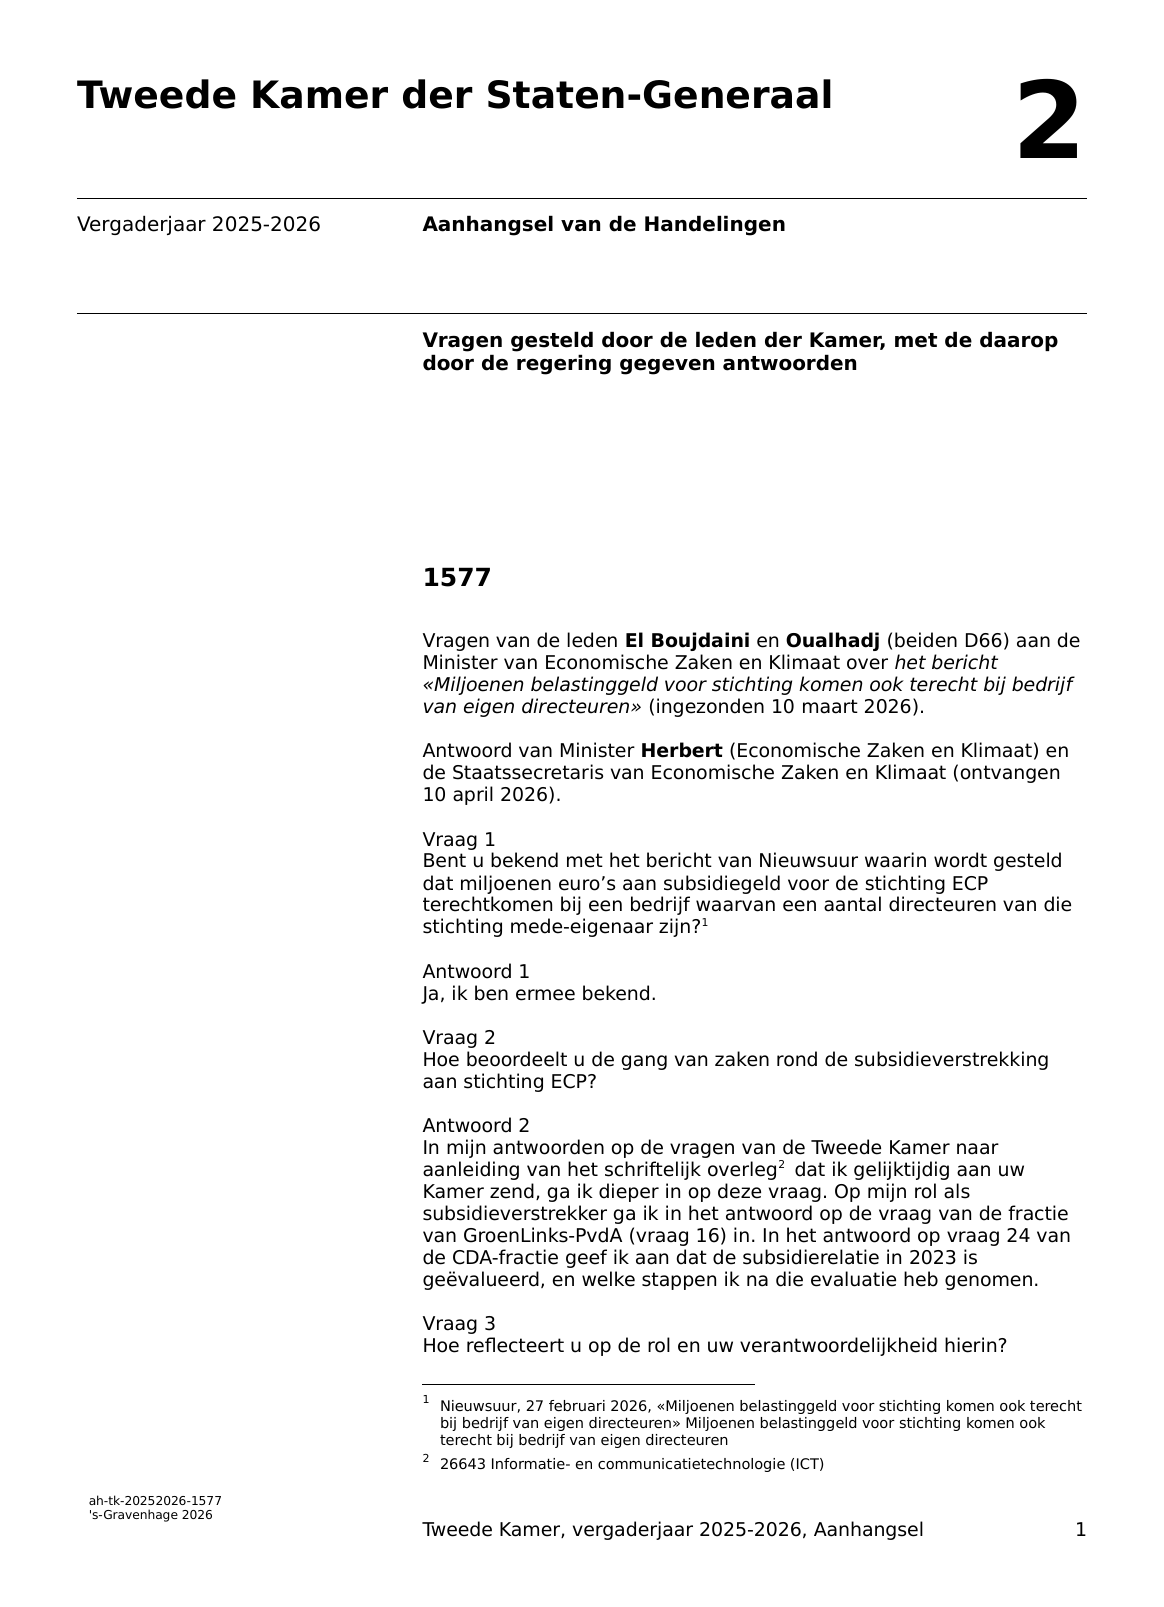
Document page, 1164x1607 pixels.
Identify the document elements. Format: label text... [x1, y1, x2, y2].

table_header Tweede Kamer der Staten-Generaal [77, 59, 886, 198]
text Vraag 1 [422, 828, 1087, 850]
text 26643 Informatie- en communicatietechnologie (ICT) [422, 1452, 1087, 1474]
text Antwoord 2 [422, 1115, 1087, 1137]
text ah-tk-20252026-1577 [88, 1494, 323, 1508]
text Antwoord van Minister Herbert (Economische Zaken en Klimaat) en de Staatssecretaris van Economische Zaken en Klimaat (ontvangen 10 april 2026). [422, 740, 1087, 806]
text In mijn antwoorden op de vragen van de Tweede Kamer naar aanleiding van het schriftelijk overleg dat ik gelijktijdig aan uw Kamer zend, ga ik dieper in op deze vraag. Op mijn rol als subsidieverstrekker ga ik in het antwoord op de vraag van de fractie van GroenLinks-PvdA (vraag 16) in. In het antwoord op vraag 24 van de CDA-fractie geef ik aan dat de subsidierelatie in 2023 is geëvalueerd, en welke stappen ik na die evaluatie heb genomen. [422, 1137, 1087, 1291]
text Bent u bekend met het bericht van Nieuwsuur waarin wordt gesteld dat miljoenen euro’s aan subsidiegeld voor de stichting ECP terechtkomen bij een bedrijf waarvan een aantal directeuren van die stichting mede-eigenaar zijn? [422, 850, 1087, 938]
text Vragen van de leden El Boujdaini en Oualhadj (beiden D66) aan de Minister van Economische Zaken en Klimaat over het bericht «Miljoenen belastinggeld voor stichting komen ook terecht bij bedrijf van eigen directeuren» (ingezonden 10 maart 2026). [422, 630, 1087, 718]
text 1577 [422, 563, 1087, 592]
table_header 2 [886, 59, 1087, 198]
text Vraag 3 [422, 1313, 1087, 1335]
text Antwoord 1 [422, 961, 1087, 982]
table_cell Aanhangsel van de Handelingen [422, 199, 1087, 313]
table_cell Vergaderjaar 2025-2026 [77, 199, 422, 313]
text Nieuwsuur, 27 februari 2026, «Miljoenen belastinggeld voor stichting komen ook terecht bij bedrijf van eigen directeuren» Miljoenen belastinggeld voor stichting komen ook terecht bij bedrijf van eigen directeuren [422, 1393, 1087, 1449]
table_cell Vragen gesteld door de leden der Kamer, met de daarop door de regering gegeven antwoorden [422, 314, 1087, 375]
text 's-Gravenhage 2026 [88, 1508, 323, 1522]
text Ja, ik ben ermee bekend. [422, 982, 1087, 1004]
text Vraag 2 [422, 1027, 1087, 1049]
table_cell [77, 314, 422, 375]
text Hoe beoordeelt u de gang van zaken rond de subsidieverstrekking aan stichting ECP? [422, 1049, 1087, 1093]
text Hoe reflecteert u op de rol en uw verantwoordelijkheid hierin? [422, 1335, 1087, 1357]
